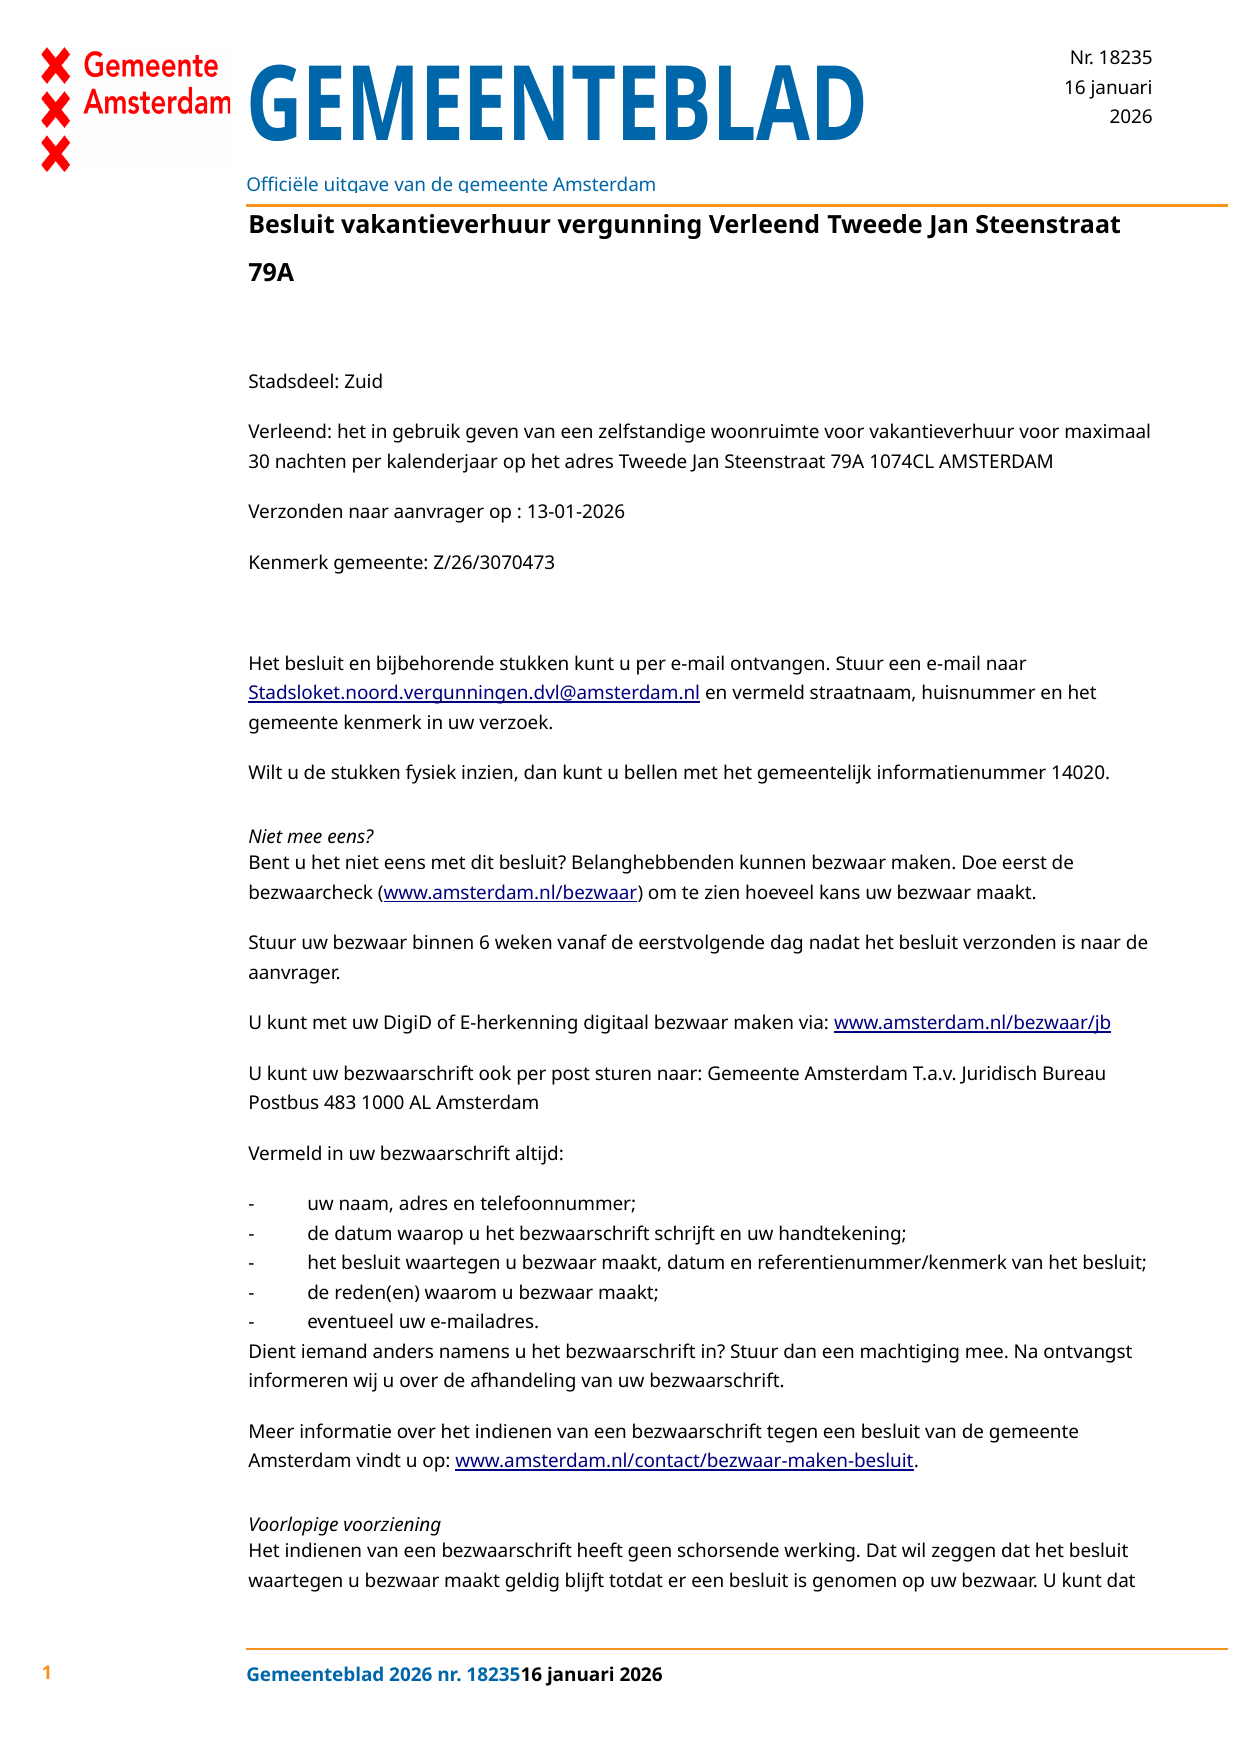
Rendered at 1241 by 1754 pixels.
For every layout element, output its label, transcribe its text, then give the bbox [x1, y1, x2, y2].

list uw naam, adres en telefoonnummer; [248, 1190, 1152, 1216]
list het besluit waartegen u bezwaar maakt, datum en referentienummer/kenmerk van het besluit; [248, 1249, 1152, 1275]
text Voorlopige voorziening [248, 1512, 1152, 1537]
text U kunt uw bezwaarschrift ook per post sturen naar: Gemeente Amsterdam T.a.v. Juridisch Bureau Postbus 483 1000 AL Amsterdam [248, 1060, 1152, 1115]
text Verleend: het in gebruik geven van een zelfstandige woonruimte voor vakantieverhuur voor maximaal 30 nachten per kalenderjaar op het adres Tweede Jan Steenstraat 79A 1074CL AMSTERDAM [248, 419, 1152, 474]
text Wilt u de stukken fysiek inzien, dan kunt u bellen met het gemeentelijk informatienummer 14020. [248, 759, 1152, 785]
text Dient iemand anders namens u het bezwaarschrift in? Stuur dan een machtiging mee. Na ontvangst informeren wij u over de afhandeling van uw bezwaarschrift. [248, 1338, 1152, 1393]
text Bent u het niet eens met dit besluit? Belanghebbenden kunnen bezwaar maken. Doe eerst de bezwaarcheck (www.amsterdam.nl/bezwaar) om te zien hoeveel kans uw bezwaar maakt. [248, 849, 1152, 904]
text Vermeld in uw bezwaarschrift altijd: [248, 1140, 1152, 1165]
text Stuur uw bezwaar binnen 6 weken vanaf de eerstvolgende dag nadat het besluit verzonden is naar de aanvrager. [248, 929, 1152, 984]
text Stadsdeel: Zuid [248, 368, 1152, 394]
list de reden(en) waarom u bezwaar maakt; [248, 1279, 1152, 1304]
text Niet mee eens? [248, 823, 1152, 849]
text Het indienen van een bezwaarschrift heeft geen schorsende werking. Dat wil zeggen dat het besluit waartegen u bezwaar maakt geldig blijft totdat er een besluit is genomen op uw bezwaar. U kunt dat [248, 1537, 1152, 1593]
text Kenmerk gemeente: Z/26/3070473 [248, 549, 1152, 575]
text Verzonden naar aanvrager op : 13-01-2026 [248, 499, 1152, 524]
text Meer informatie over het indienen van een bezwaarschrift tegen een besluit van de gemeente Amsterdam vindt u op: www.amsterdam.nl/contact/bezwaar-maken-besluit. [248, 1418, 1152, 1473]
text Besluit vakantieverhuur vergunning Verleend Tweede Jan Steenstraat 79A [248, 207, 1152, 288]
list eventueel uw e-mailadres. [248, 1308, 1152, 1334]
picture [41, 47, 231, 172]
text Het besluit en bijbehorende stukken kunt u per e-mail ontvangen. Stuur een e-mail naar Stadsloket.noord.vergunningen.dvl@amsterdam.nl en vermeld straatnaam, huisnummer en het gemeente kenmerk in uw verzoek. [248, 650, 1152, 735]
text U kunt met uw DigiD of E-herkenning digitaal bezwaar maken via: www.amsterdam.nl/bezwaar/jb [248, 1009, 1152, 1035]
list de datum waarop u het bezwaarschrift schrijft en uw handtekening; [248, 1220, 1152, 1245]
